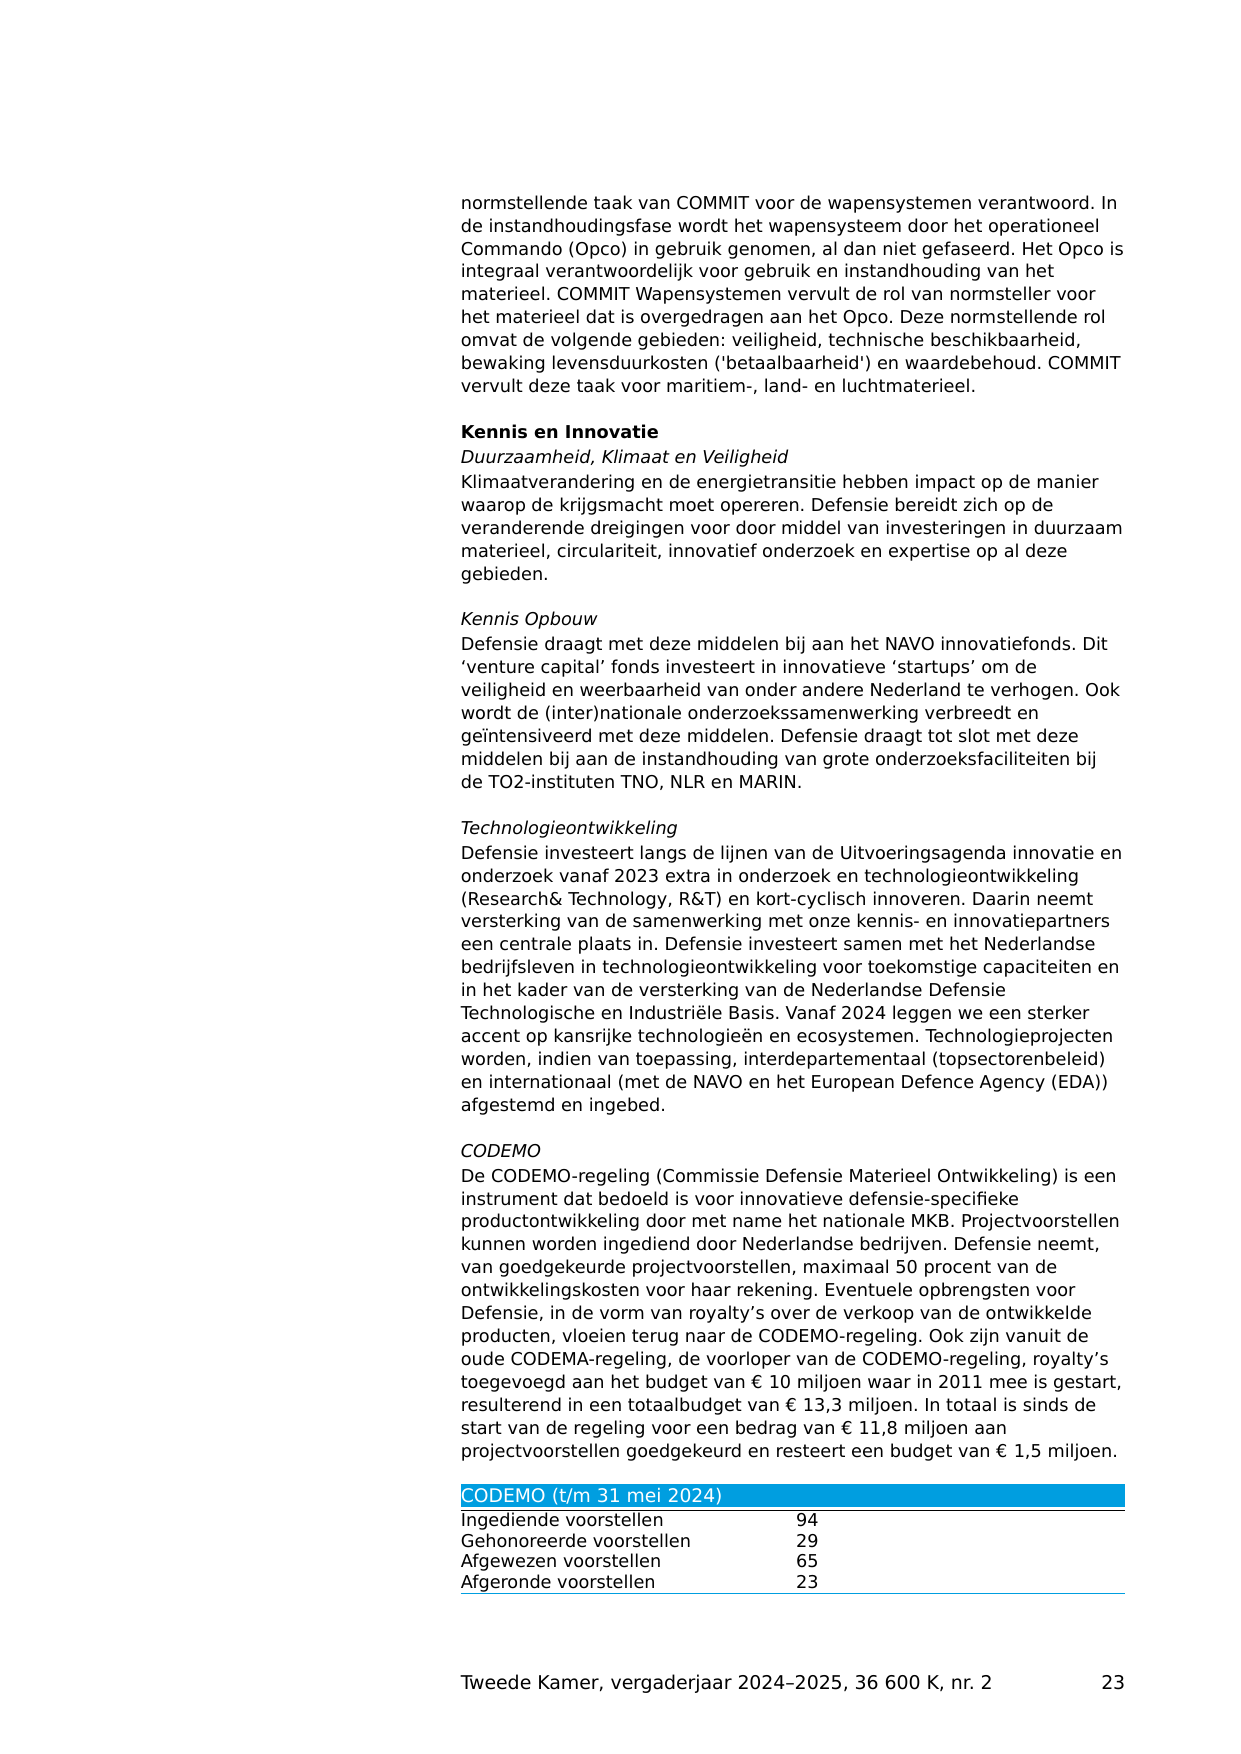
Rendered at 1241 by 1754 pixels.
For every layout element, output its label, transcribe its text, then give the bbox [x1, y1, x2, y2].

text normstellende taak van COMMIT voor de wapensystemen verantwoord. In de instandhoudingsfase wordt het wapensysteem door het operationeel Commando (Opco) in gebruik genomen, al dan niet gefaseerd. Het Opco is integraal verantwoordelijk voor gebruik en instandhouding van het materieel. COMMIT Wapensystemen vervult de rol van normsteller voor het materieel dat is overgedragen aan het Opco. Deze norm­stellende rol omvat de volgende gebieden: veiligheid, technische beschikbaarheid, bewaking levensduurkosten ('betaalbaarheid') en waardebehoud. COMMIT vervult deze taak voor maritiem-, land- en luchtmaterieel. [461, 191, 1125, 397]
table_cell Gehonoreerde voorstellen [461, 1531, 793, 1551]
text Defensie investeert langs de lijnen van de Uitvoeringsagenda innovatie en onderzoek vanaf 2023 extra in onderzoek en technologieontwikkeling (Research& Technology, R&T) en kort-cyclisch innoveren. Daarin neemt versterking van de samenwerking met onze kennis- en innovatiepartners een centrale plaats in. Defensie investeert samen met het Nederlandse bedrijfsleven in technologieontwikkeling voor toekomstige capaciteiten en in het kader van de versterking van de Nederlandse Defensie Technologische en Industriële Basis. Vanaf 2024 leggen we een sterker accent op kansrijke technologieën en ecosystemen. Technologieprojecten worden, indien van toepassing, interdepartementaal (topsectorenbeleid) en internationaal (met de NAVO en het European Defence Agency (EDA)) afgestemd en ingebed. [461, 841, 1125, 1116]
text Defensie draagt met deze middelen bij aan het NAVO innovatiefonds. Dit ‘venture capital’ fonds investeert in innovatieve ‘startups’ om de veiligheid en weerbaarheid van onder andere Nederland te verhogen. Ook wordt de (inter)nationale onderzoekssamenwerking verbreedt en geïntensiveerd met deze middelen. Defensie draagt tot slot met deze middelen bij aan de instandhouding van grote onderzoeksfaciliteiten bij de TO2-instituten TNO, NLR en MARIN. [461, 632, 1125, 793]
table_cell Afgewezen voorstellen [461, 1551, 793, 1572]
table_cell 65 [793, 1551, 1125, 1572]
table_cell 94 [793, 1511, 1125, 1531]
text Duurzaamheid, Klimaat en Veiligheid [461, 445, 1125, 468]
table_cell 23 [793, 1572, 1125, 1592]
table_cell 29 [793, 1531, 1125, 1551]
text Kennis en Innovatie [461, 420, 1125, 443]
text CODEMO [461, 1139, 1125, 1162]
text Technologieontwikkeling [461, 816, 1125, 839]
text De CODEMO-regeling (Commissie Defensie Materieel Ontwikkeling) is een instrument dat bedoeld is voor innovatieve defensie-specifieke productontwikkeling door met name het nationale MKB. Projectvoorstellen kunnen worden ingediend door Nederlandse bedrijven. Defensie neemt, van goedgekeurde projectvoorstellen, maximaal 50 procent van de ontwikkelingskosten voor haar rekening. Eventuele opbrengsten voor Defensie, in de vorm van royalty’s over de verkoop van de ontwikkelde producten, vloeien terug naar de CODEMO-regeling. Ook zijn vanuit de oude CODEMA-regeling, de voorloper van de CODEMO-regeling, royalty’s toegevoegd aan het budget van € 10 miljoen waar in 2011 mee is gestart, resulterend in een totaalbudget van € 13,3 miljoen. In totaal is sinds de start van de regeling voor een bedrag van € 11,8 miljoen aan projectvoorstellen goedgekeurd en resteert een budget van € 1,5 miljoen. [461, 1164, 1125, 1462]
table_cell Ingediende voorstellen [461, 1511, 793, 1531]
text Kennis Opbouw [461, 607, 1125, 630]
text Klimaatverandering en de energietransitie hebben impact op de manier waarop de krijgsmacht moet opereren. Defensie bereidt zich op de veranderende dreigingen voor door middel van investeringen in duurzaam materieel, circulariteit, innovatief onderzoek en expertise op al deze gebieden. [461, 470, 1125, 584]
table_cell Afgeronde voorstellen [461, 1572, 793, 1592]
